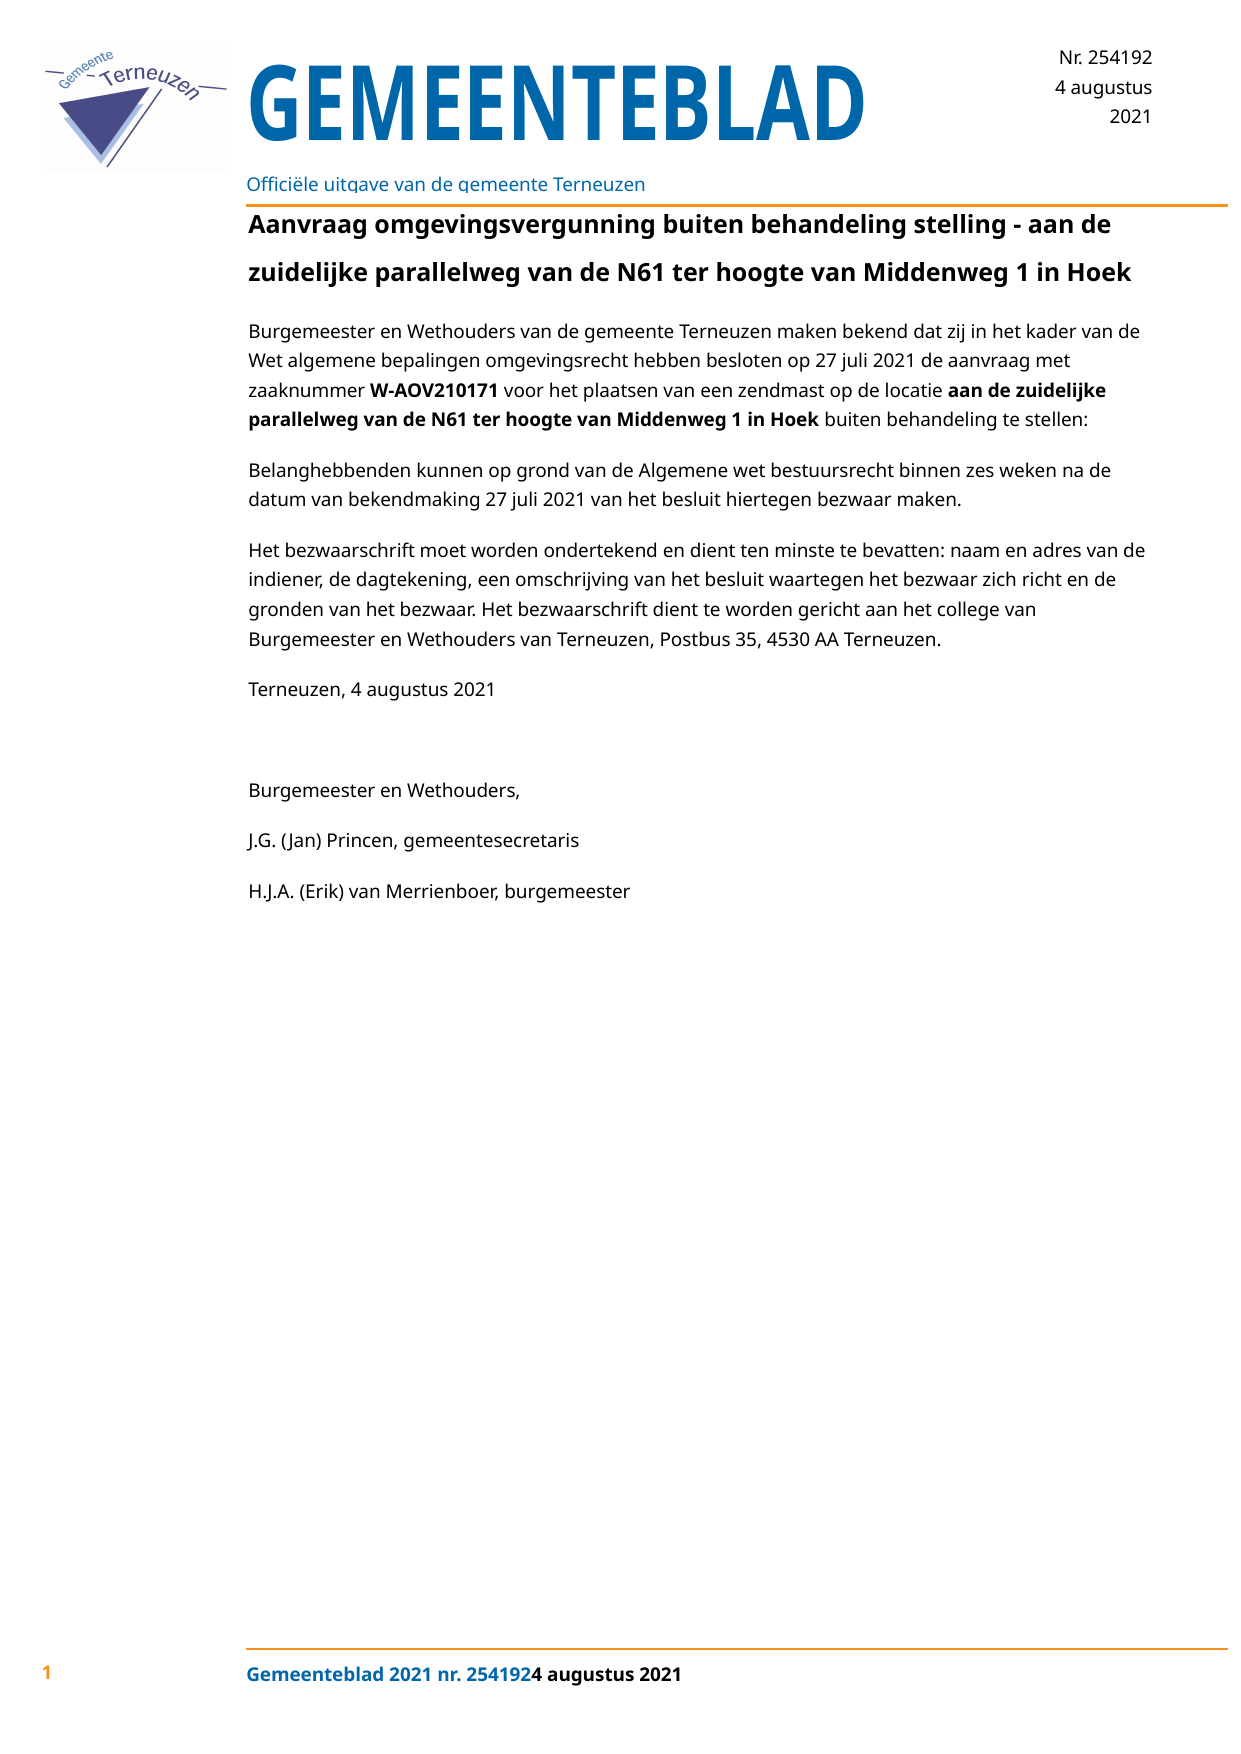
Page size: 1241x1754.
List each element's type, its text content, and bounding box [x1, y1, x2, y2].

text Burgemeester en Wethouders van de gemeente Terneuzen maken bekend dat zij in het kader van de Wet algemene bepalingen omgevingsrecht hebben besloten op 27 juli 2021 de aanvraag met zaaknummer W-AOV210171 voor het plaatsen van een zendmast op de locatie aan de zuidelijke parallelweg van de N61 ter hoogte van Middenweg 1 in Hoek buiten behandeling te stellen: [248, 318, 1152, 432]
text Terneuzen, 4 augustus 2021 [248, 676, 1152, 702]
text H.J.A. (Erik) van Merrienboer, burgemeester [248, 878, 1152, 904]
text Burgemeester en Wethouders, [248, 777, 1152, 803]
text Het bezwaarschrift moet worden ondertekend en dient ten minste te bevatten: naam en adres van de indiener, de dagtekening, een omschrijving van het besluit waartegen het bezwaar zich richt en de gronden van het bezwaar. Het bezwaarschrift dient te worden gericht aan het college van Burgemeester en Wethouders van Terneuzen, Postbus 35, 4530 AA Terneuzen. [248, 537, 1152, 652]
text J.G. (Jan) Princen, gemeentesecretaris [248, 827, 1152, 853]
text Aanvraag omgevingsvergunning buiten behandeling stelling - aan de zuidelijke parallelweg van de N61 ter hoogte van Middenweg 1 in Hoek [248, 207, 1152, 288]
text Belanghebbenden kunnen op grond van de Algemene wet bestuursrecht binnen zes weken na de datum van bekendmaking 27 juli 2021 van het besluit hiertegen bezwaar maken. [248, 457, 1152, 512]
picture [41, 47, 231, 172]
